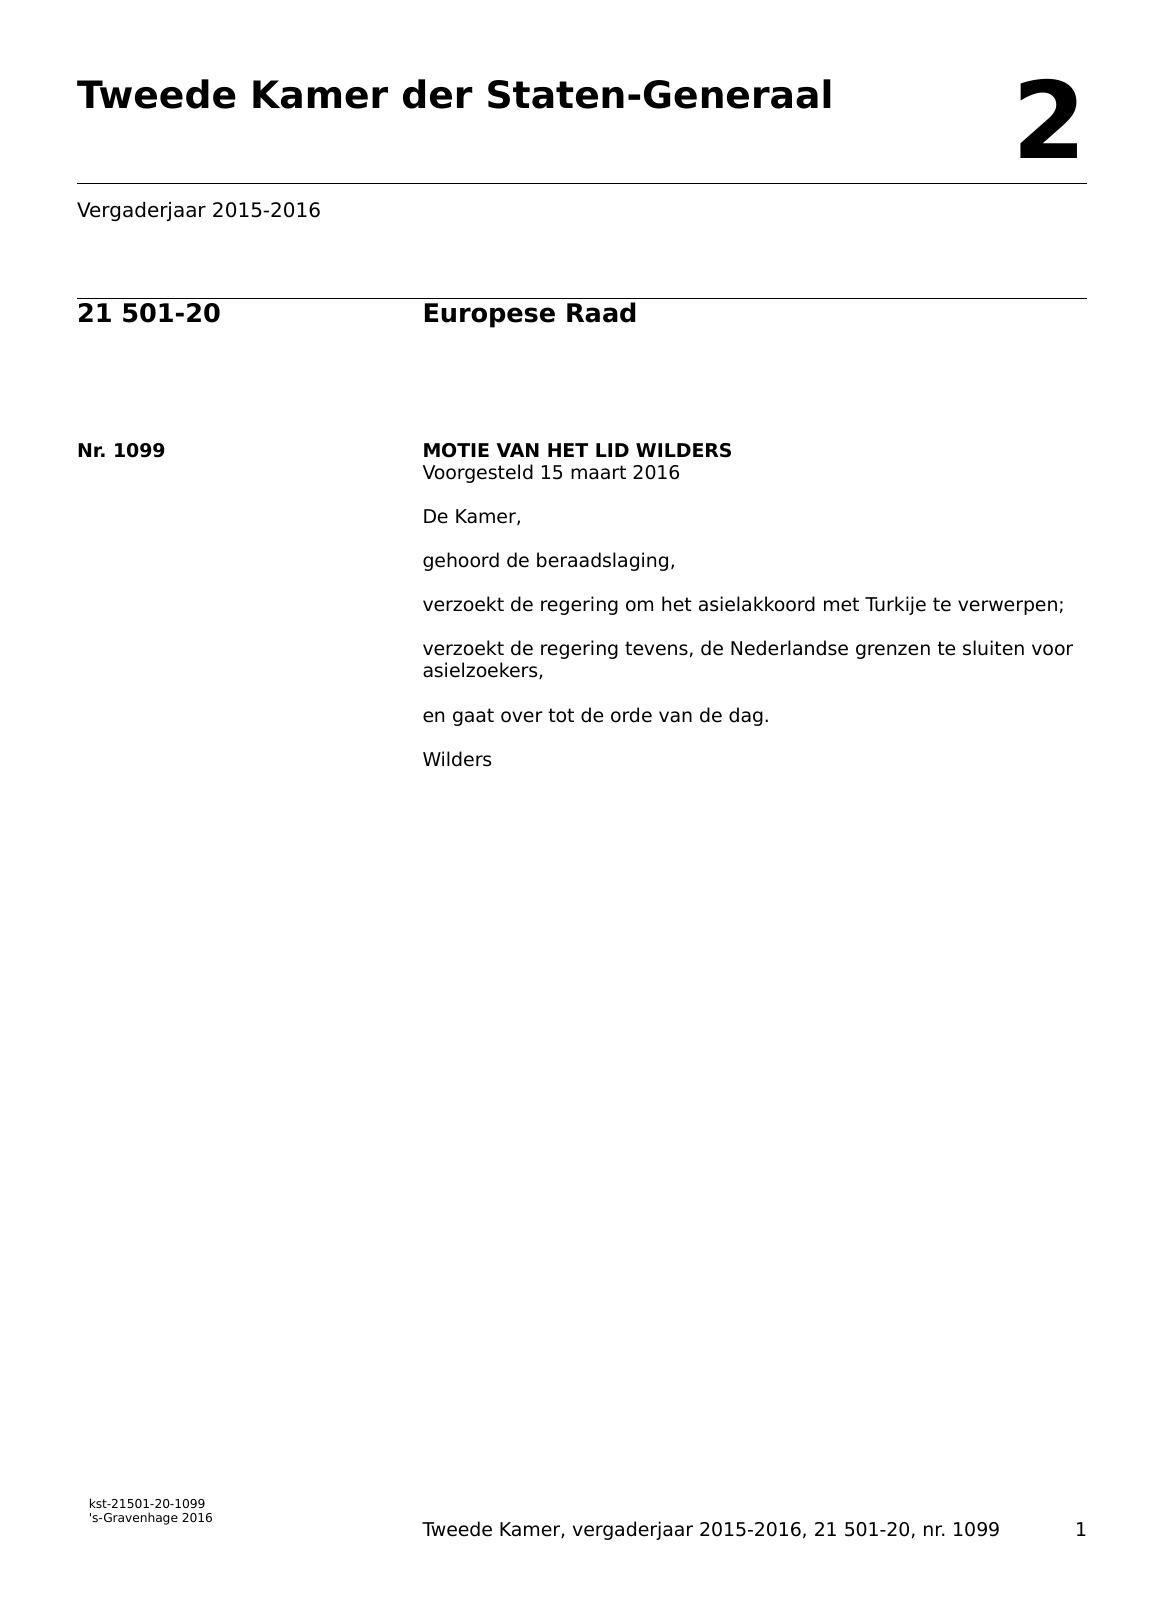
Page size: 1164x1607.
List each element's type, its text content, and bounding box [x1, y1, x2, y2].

table_header 2 [886, 59, 1087, 183]
table_header Tweede Kamer der Staten-Generaal [77, 59, 886, 183]
text en gaat over tot de orde van de dag. [422, 704, 1087, 726]
subtitle Nr. 1099 MOTIE VAN HET LID WILDERS [77, 440, 1087, 462]
text verzoekt de regering tevens, de Nederlandse grenzen te sluiten voor asielzoekers, [422, 638, 1087, 682]
text De Kamer, [422, 506, 1087, 528]
text Wilders [422, 749, 1087, 771]
text 's-Gravenhage 2016 [88, 1511, 323, 1525]
text Voorgesteld 15 maart 2016 [422, 462, 1087, 484]
text kst-21501-20-1099 [88, 1497, 323, 1511]
text verzoekt de regering om het asielakkoord met Turkije te verwerpen; [422, 594, 1087, 616]
table_cell Vergaderjaar 2015-2016 [77, 184, 1087, 298]
text gehoord de beraadslaging, [422, 550, 1087, 572]
subtitle 21 501-20 Europese Raad [77, 299, 1087, 329]
